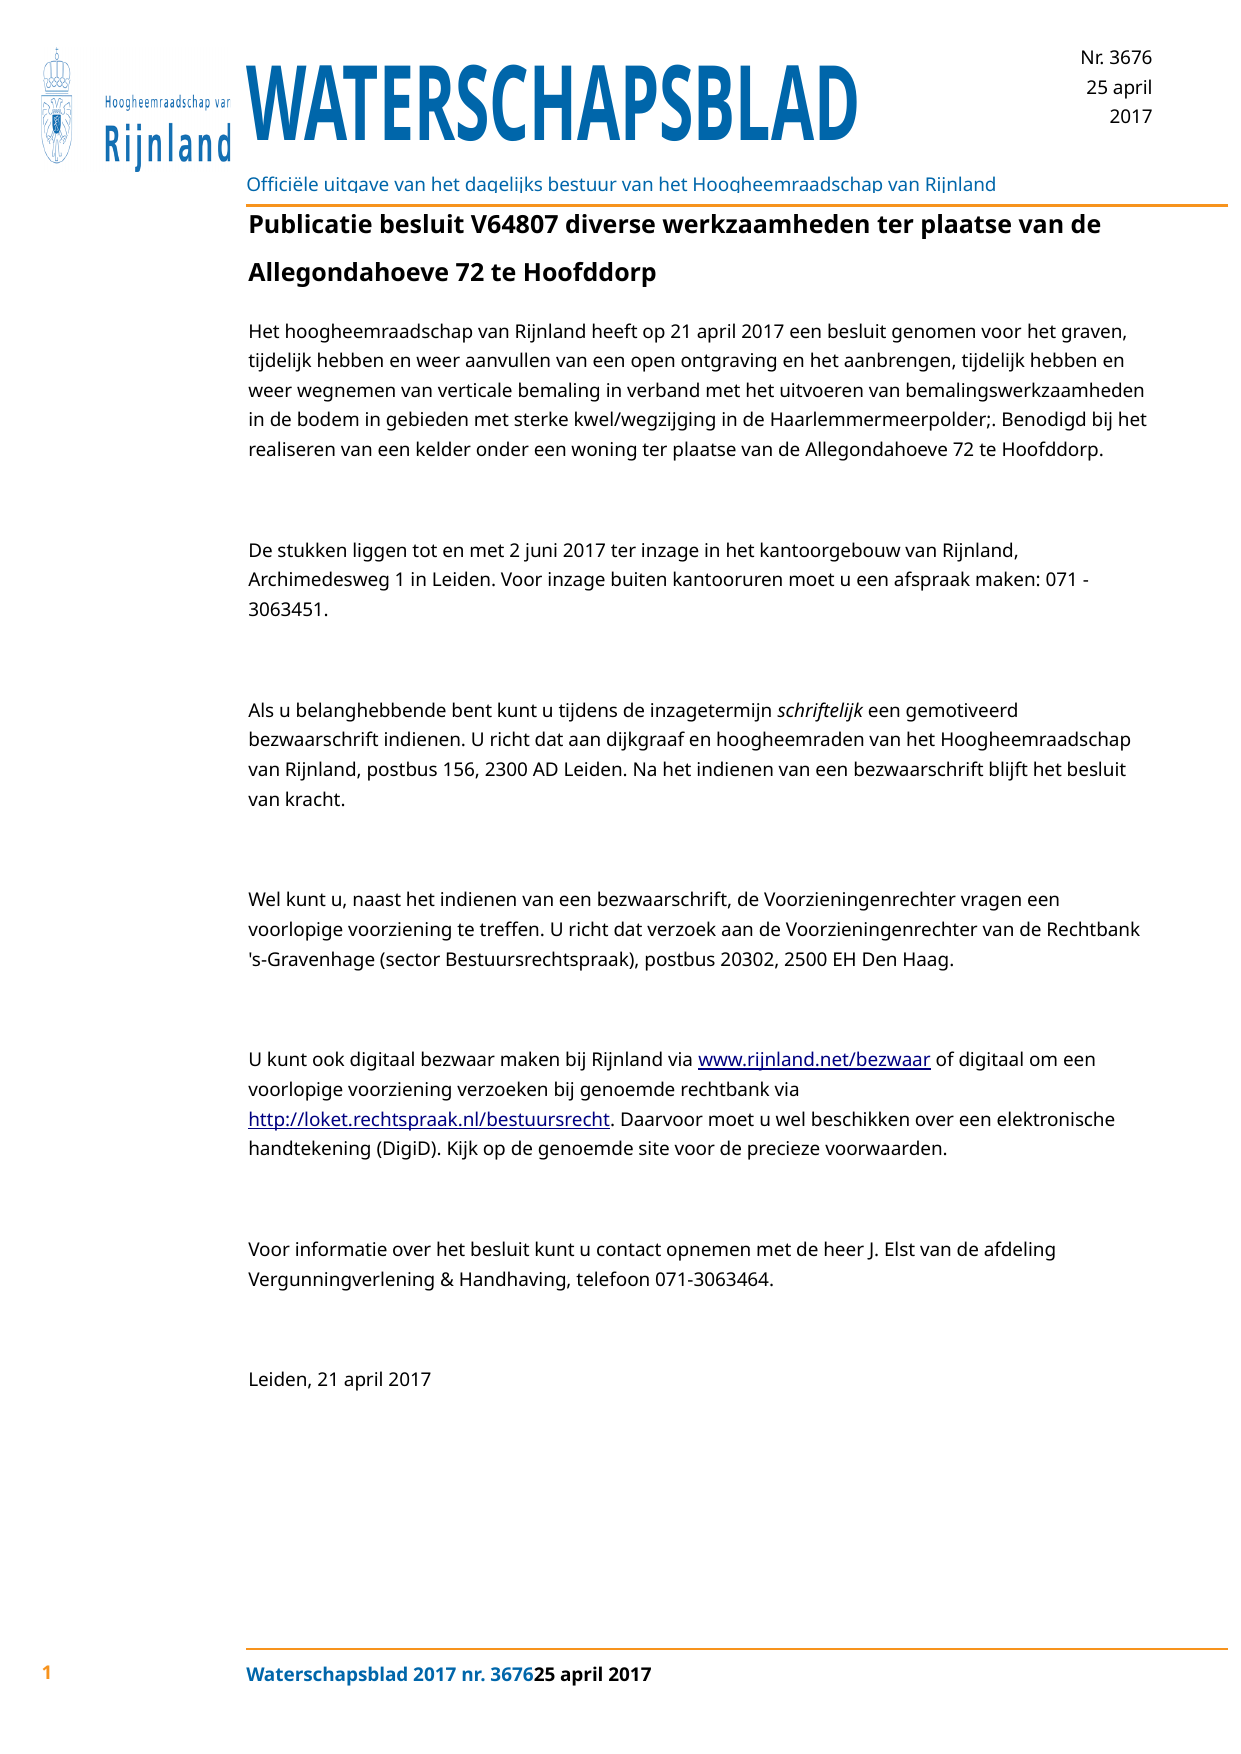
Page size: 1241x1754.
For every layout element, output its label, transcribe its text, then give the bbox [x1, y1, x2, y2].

text Leiden, 21 april 2017 [248, 1367, 1152, 1392]
text De stukken liggen tot en met 2 juni 2017 ter inzage in het kantoorgebouw van Rijnland, Archimedesweg 1 in Leiden. Voor inzage buiten kantooruren moet u een afspraak maken: 071 - 3063451. [248, 537, 1152, 622]
text Wel kunt u, naast het indienen van een bezwaarschrift, de Voorzieningenrechter vragen een voorlopige voorziening te treffen. U richt dat verzoek aan de Voorzieningenrechter van de Rechtbank 's-Gravenhage (sector Bestuursrechtspraak), postbus 20302, 2500 EH Den Haag. [248, 887, 1152, 972]
text Voor informatie over het besluit kunt u contact opnemen met de heer J. Elst van de afdeling Vergunningverlening & Handhaving, telefoon 071-3063464. [248, 1236, 1152, 1292]
picture [41, 47, 231, 172]
text Als u belanghebbende bent kunt u tijdens de inzagetermijn schriftelijk een gemotiveerd bezwaarschrift indienen. U richt dat aan dijkgraaf en hoogheemraden van het Hoogheemraadschap van Rijnland, postbus 156, 2300 AD Leiden. Na het indienen van een bezwaarschrift blijft het besluit van kracht. [248, 697, 1152, 812]
text U kunt ook digitaal bezwaar maken bij Rijnland via www.rijnland.net/bezwaar of digitaal om een voorlopige voorziening verzoeken bij genoemde rechtbank via http://loket.rechtspraak.nl/bestuursrecht. Daarvoor moet u wel beschikken over een elektronische handtekening (DigiD). Kijk op de genoemde site voor de precieze voorwaarden. [248, 1047, 1152, 1161]
text Het hoogheemraadschap van Rijnland heeft op 21 april 2017 een besluit genomen voor het graven, tijdelijk hebben en weer aanvullen van een open ontgraving en het aanbrengen, tijdelijk hebben en weer wegnemen van verticale bemaling in verband met het uitvoeren van bemalingswerkzaamheden in de bodem in gebieden met sterke kwel/wegzijging in de Haarlemmermeerpolder;. Benodigd bij het realiseren van een kelder onder een woning ter plaatse van de Allegondahoeve 72 te Hoofddorp. [248, 318, 1152, 462]
text Publicatie besluit V64807 diverse werkzaamheden ter plaatse van de Allegondahoeve 72 te Hoofddorp [248, 207, 1152, 288]
